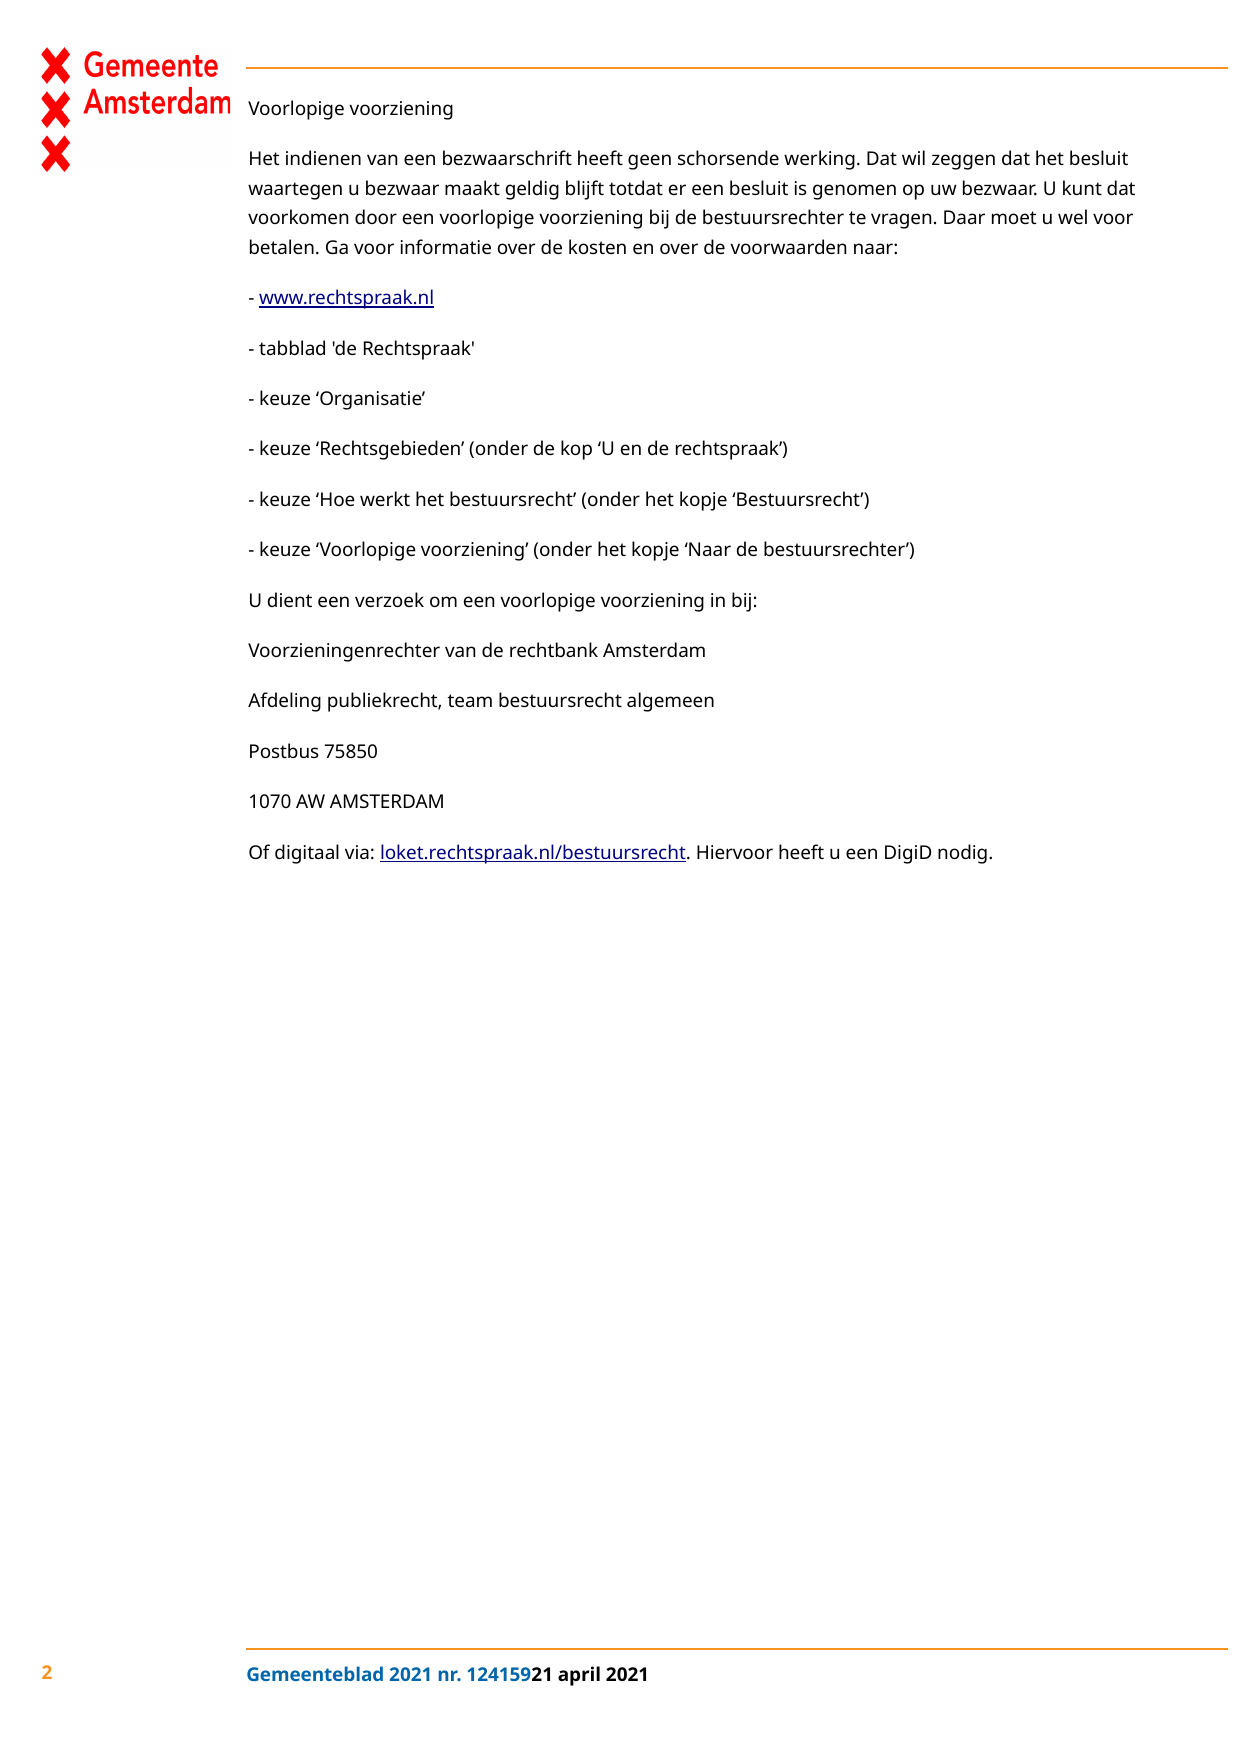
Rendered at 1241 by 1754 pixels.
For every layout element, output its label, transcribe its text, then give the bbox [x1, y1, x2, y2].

text Of digitaal via: loket.rechtspraak.nl/bestuursrecht. Hiervoor heeft u een DigiD nodig. [248, 839, 1152, 865]
text - keuze ‘Rechtsgebieden’ (onder de kop ‘U en de rechtspraak’) [248, 436, 1152, 461]
text Postbus 75850 [248, 738, 1152, 764]
text - keuze ‘Voorlopige voorziening’ (onder het kopje ‘Naar de bestuursrechter’) [248, 536, 1152, 562]
text 1070 AW AMSTERDAM [248, 788, 1152, 814]
text Het indienen van een bezwaarschrift heeft geen schorsende werking. Dat wil zeggen dat het besluit waartegen u bezwaar maakt geldig blijft totdat er een besluit is genomen op uw bezwaar. U kunt dat voorkomen door een voorlopige voorziening bij de bestuursrechter te vragen. Daar moet u wel voor betalen. Ga voor informatie over de kosten en over de voorwaarden naar: [248, 145, 1152, 260]
text Voorzieningenrechter van de rechtbank Amsterdam [248, 637, 1152, 663]
text U dient een verzoek om een voorlopige voorziening in bij: [248, 587, 1152, 613]
text - tabblad 'de Rechtspraak' [248, 335, 1152, 361]
text Afdeling publiekrecht, team bestuursrecht algemeen [248, 688, 1152, 713]
text Voorlopige voorziening [248, 95, 1152, 121]
text - keuze ‘Hoe werkt het bestuursrecht’ (onder het kopje ‘Bestuursrecht’) [248, 486, 1152, 512]
picture [41, 47, 231, 172]
text - www.rechtspraak.nl [248, 284, 1152, 310]
text - keuze ‘Organisatie’ [248, 385, 1152, 411]
